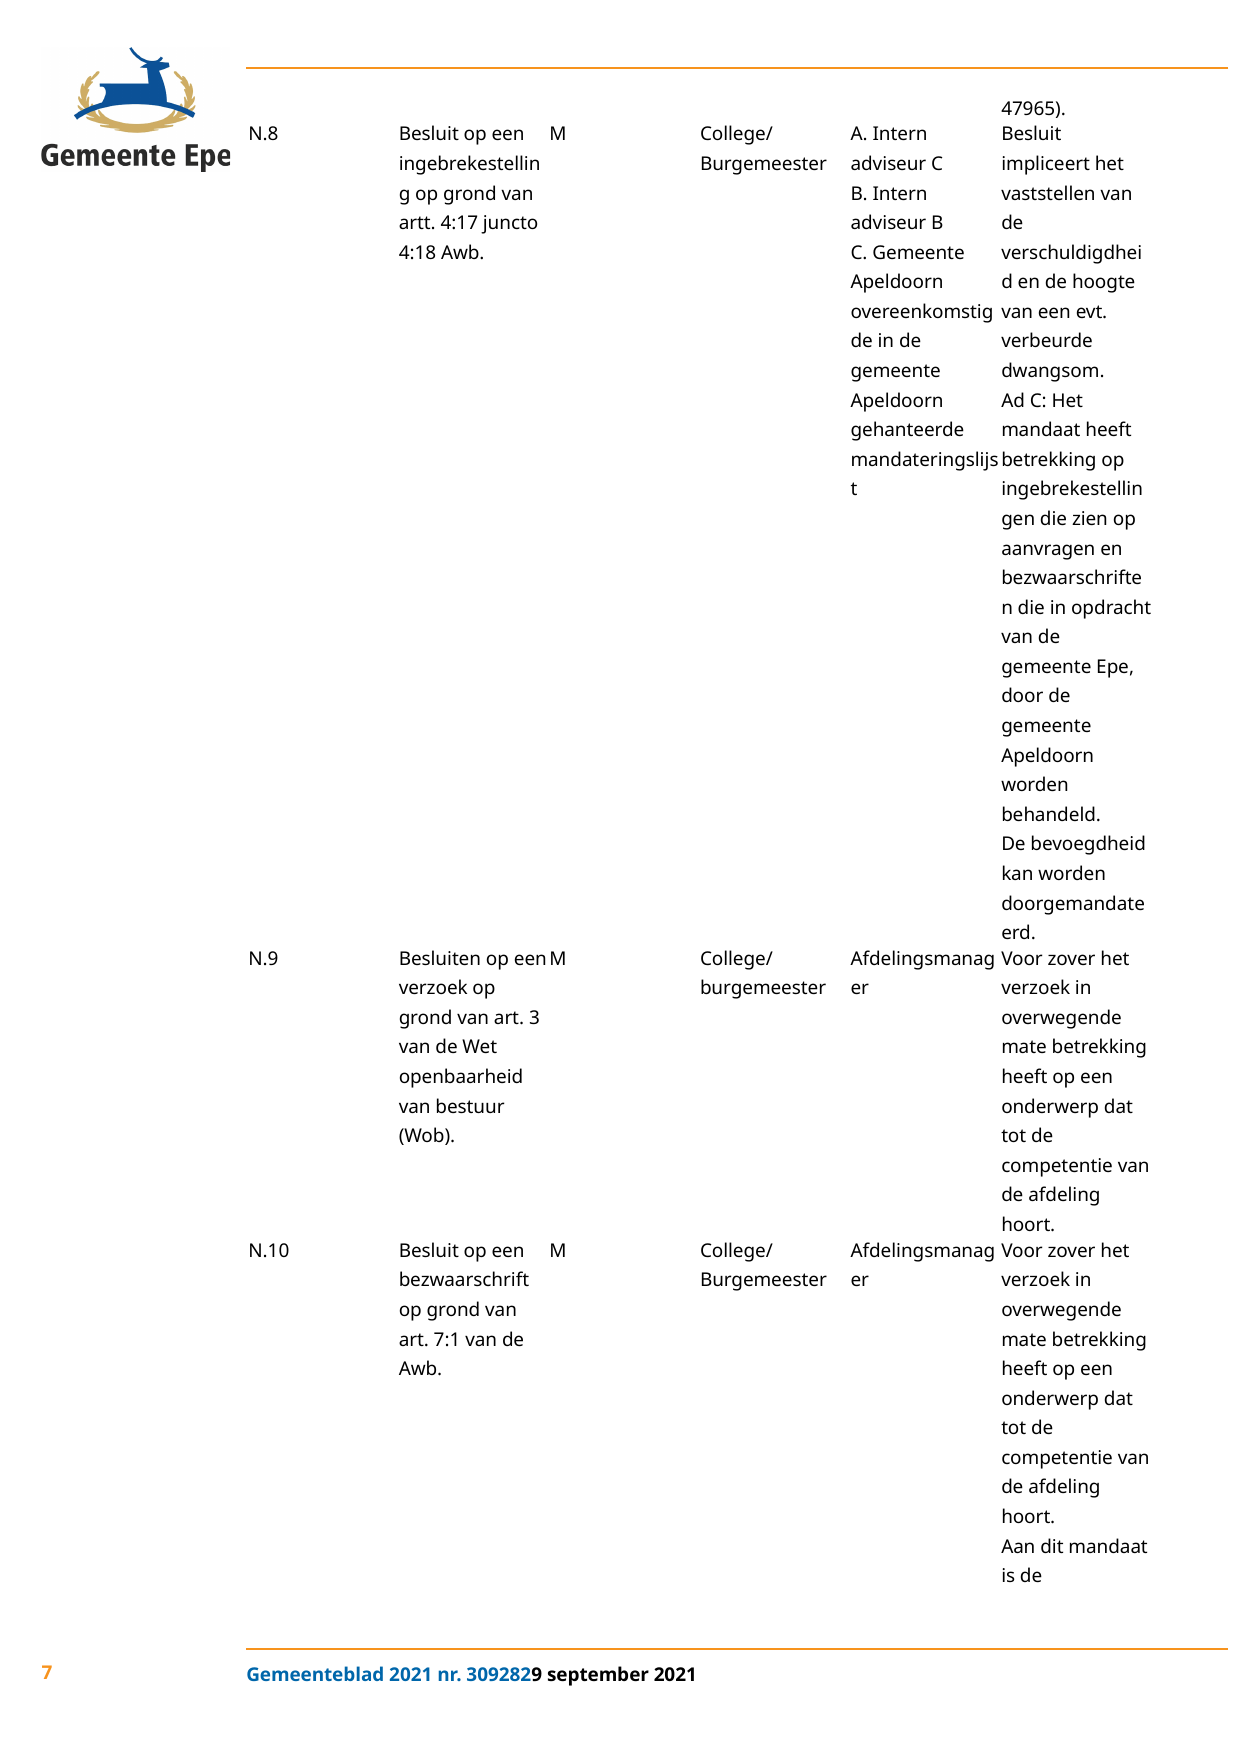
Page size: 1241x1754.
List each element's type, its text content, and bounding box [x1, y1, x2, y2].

table_cell Besluit op een bezwaarschrift op grond van art. 7:1 van de Awb. [399, 1237, 549, 1588]
table_cell Besluit impliceert het vaststellen van de verschuldigdheid en de hoogte van een evt. verbeurde dwangsom. Ad C: Het mandaat heeft betrekking op ingebrekestellingen die zien op aanvragen en bezwaarschriften die in opdracht van de gemeente Epe, door de gemeente Apeldoorn worden behandeld. De bevoegdheid kan worden doorgemandateerd. [1001, 121, 1152, 945]
table_cell M [549, 945, 700, 1237]
table_cell Besluiten op een verzoek op grond van art. 3 van de Wet openbaarheid van bestuur (Wob). [399, 945, 549, 1237]
table_cell Afdelingsmanager [850, 1237, 1001, 1588]
table_cell N.9 [248, 945, 398, 1237]
table_cell Besluit op een ingebrekestelling op grond van artt. 4:17 juncto 4:18 Awb. [399, 121, 549, 945]
table_cell N.8 [248, 121, 398, 945]
table_cell [399, 95, 549, 121]
table_cell 47965). [1001, 95, 1152, 121]
table_cell N.10 [248, 1237, 398, 1588]
table_cell M [549, 121, 700, 945]
table_cell [850, 95, 1001, 121]
table_cell College/ Burgemeester [700, 1237, 850, 1588]
table_cell A. Intern adviseur C B. Intern adviseur B C. Gemeente Apeldoorn overeenkomstig de in de gemeente Apeldoorn gehanteerde mandateringslijst [850, 121, 1001, 945]
table_cell Voor zover het verzoek in overwegende mate betrekking heeft op een onderwerp dat tot de competentie van de afdeling hoort. Aan dit mandaat is de [1001, 1237, 1152, 1588]
picture [41, 47, 231, 172]
table_cell Voor zover het verzoek in overwegende mate betrekking heeft op een onderwerp dat tot de competentie van de afdeling hoort. [1001, 945, 1152, 1237]
table_cell Afdelingsmanager [850, 945, 1001, 1237]
table_cell College/ Burgemeester [700, 121, 850, 945]
table_cell M [549, 1237, 700, 1588]
table_cell [700, 95, 850, 121]
table_cell College/ burgemeester [700, 945, 850, 1237]
table_cell [549, 95, 700, 121]
table_cell [248, 95, 398, 121]
